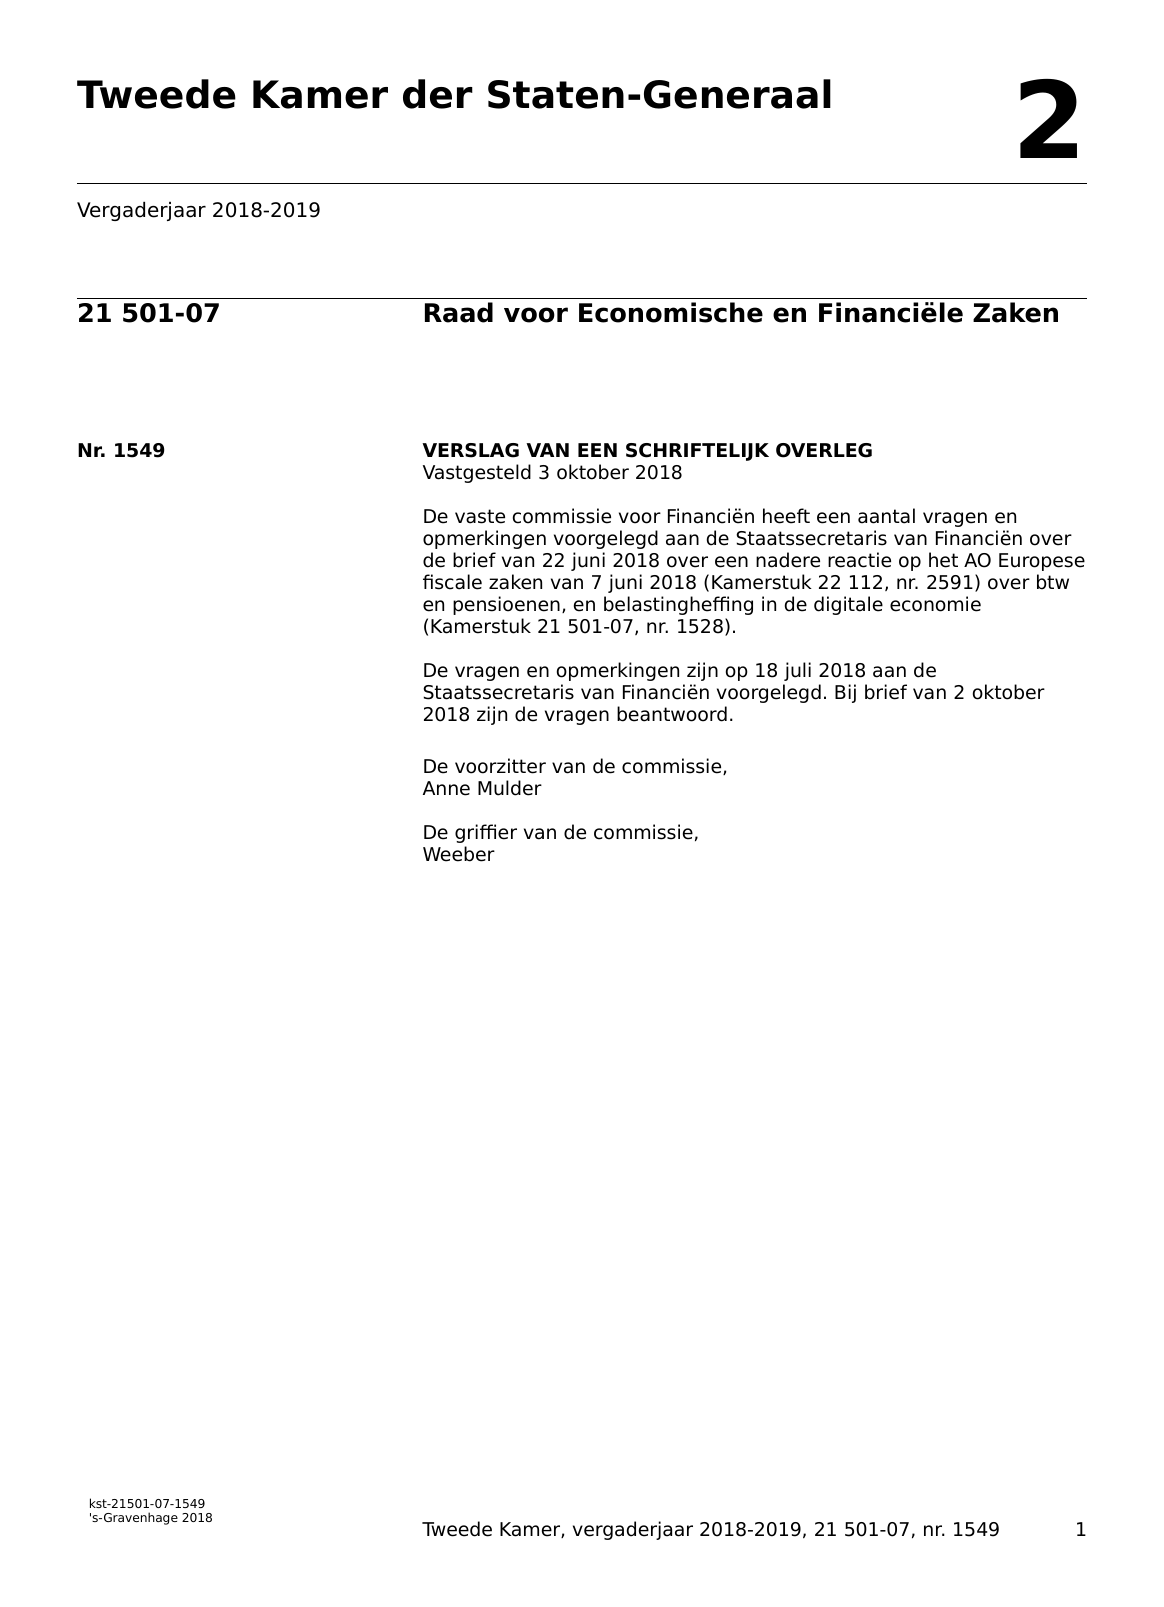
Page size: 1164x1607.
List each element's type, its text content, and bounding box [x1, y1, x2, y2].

text kst-21501-07-1549 [88, 1497, 323, 1511]
table_cell Vergaderjaar 2018-2019 [77, 184, 1087, 298]
text 's-Gravenhage 2018 [88, 1511, 323, 1525]
subtitle Nr. 1549 VERSLAG VAN EEN SCHRIFTELIJK OVERLEG [77, 440, 1087, 462]
text De vaste commissie voor Financiën heeft een aantal vragen en opmerkingen voorgelegd aan de Staatssecretaris van Financiën over de brief van 22 juni 2018 over een nadere reactie op het AO Europese fiscale zaken van 7 juni 2018 (Kamerstuk 22 112, nr. 2591) over btw en pensioenen, en belastingheffing in de digitale economie (Kamerstuk 21 501-07, nr. 1528). [422, 506, 1087, 638]
table_header 2 [886, 59, 1087, 183]
text Vastgesteld 3 oktober 2018 [422, 462, 1087, 484]
table_header Tweede Kamer der Staten-Generaal [77, 59, 886, 183]
text De vragen en opmerkingen zijn op 18 juli 2018 aan de Staatssecretaris van Financiën voorgelegd. Bij brief van 2 oktober 2018 zijn de vragen beantwoord. [422, 660, 1087, 726]
text De voorzitter van de commissie, Anne Mulder [422, 756, 1087, 800]
text De griffier van de commissie, Weeber [422, 822, 1087, 866]
subtitle 21 501-07 Raad voor Economische en Financiële Zaken [77, 299, 1087, 329]
